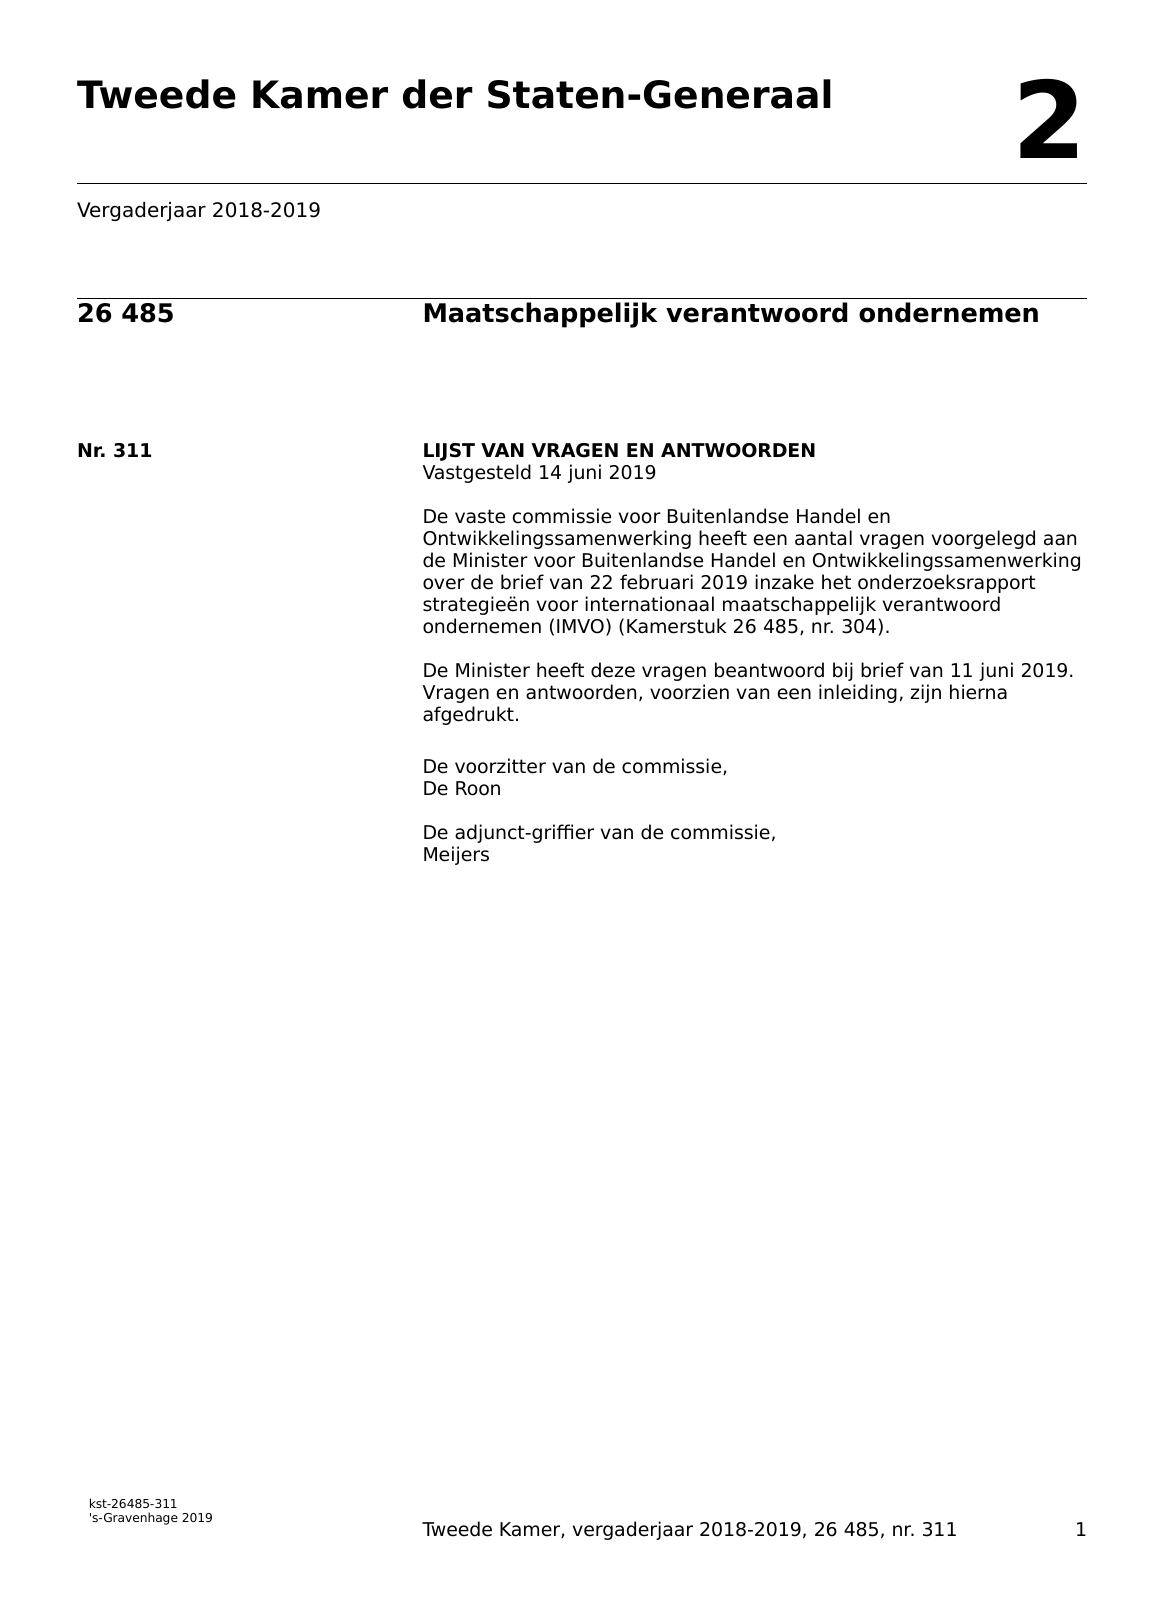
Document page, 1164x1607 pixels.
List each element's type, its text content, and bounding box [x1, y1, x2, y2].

table_header Tweede Kamer der Staten-Generaal [77, 59, 886, 183]
text De adjunct-griffier van de commissie, Meijers [422, 822, 1087, 866]
subtitle Nr. 311 LIJST VAN VRAGEN EN ANTWOORDEN [77, 440, 1087, 462]
text De voorzitter van de commissie, De Roon [422, 756, 1087, 800]
subtitle 26 485 Maatschappelijk verantwoord ondernemen [77, 299, 1087, 329]
text 's-Gravenhage 2019 [88, 1511, 323, 1525]
text Vastgesteld 14 juni 2019 [422, 462, 1087, 484]
text De Minister heeft deze vragen beantwoord bij brief van 11 juni 2019. Vragen en antwoorden, voorzien van een inleiding, zijn hierna afgedrukt. [422, 660, 1087, 726]
table_header 2 [886, 59, 1087, 183]
text De vaste commissie voor Buitenlandse Handel en Ontwikkelingssamenwerking heeft een aantal vragen voorgelegd aan de Minister voor Buitenlandse Handel en Ontwikkelingssamenwerking over de brief van 22 februari 2019 inzake het onderzoeksrapport strategieën voor internationaal maatschappelijk verantwoord ondernemen (IMVO) (Kamerstuk 26 485, nr. 304). [422, 506, 1087, 638]
table_cell Vergaderjaar 2018-2019 [77, 184, 1087, 298]
text kst-26485-311 [88, 1497, 323, 1511]
